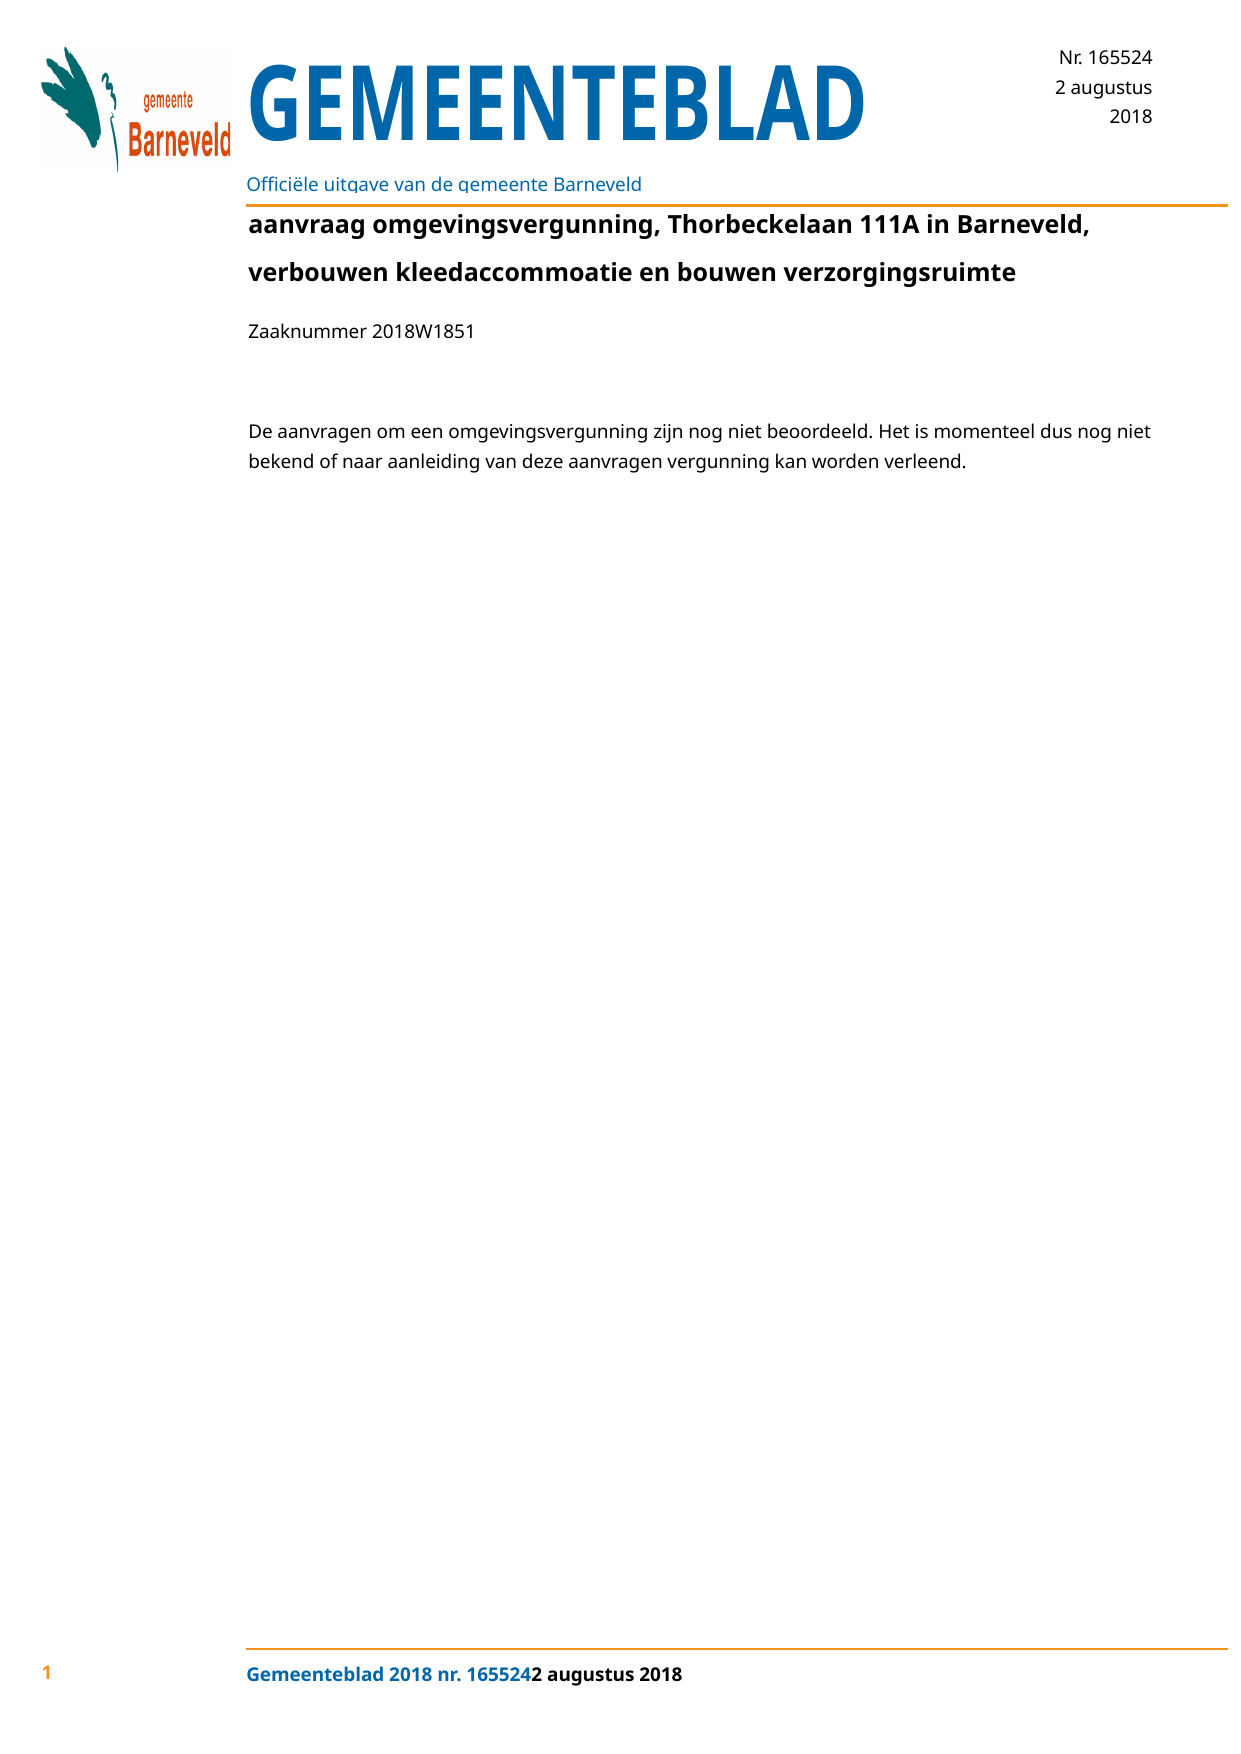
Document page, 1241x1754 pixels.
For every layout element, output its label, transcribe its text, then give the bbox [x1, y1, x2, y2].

text De aanvragen om een omgevingsvergunning zijn nog niet beoordeeld. Het is momenteel dus nog niet bekend of naar aanleiding van deze aanvragen vergunning kan worden verleend. [248, 419, 1152, 474]
text aanvraag omgevingsvergunning, Thorbeckelaan 111A in Barneveld, verbouwen kleedaccommoatie en bouwen verzorgingsruimte [248, 207, 1152, 288]
picture [41, 47, 231, 172]
text Zaaknummer 2018W1851 [248, 318, 1152, 344]
